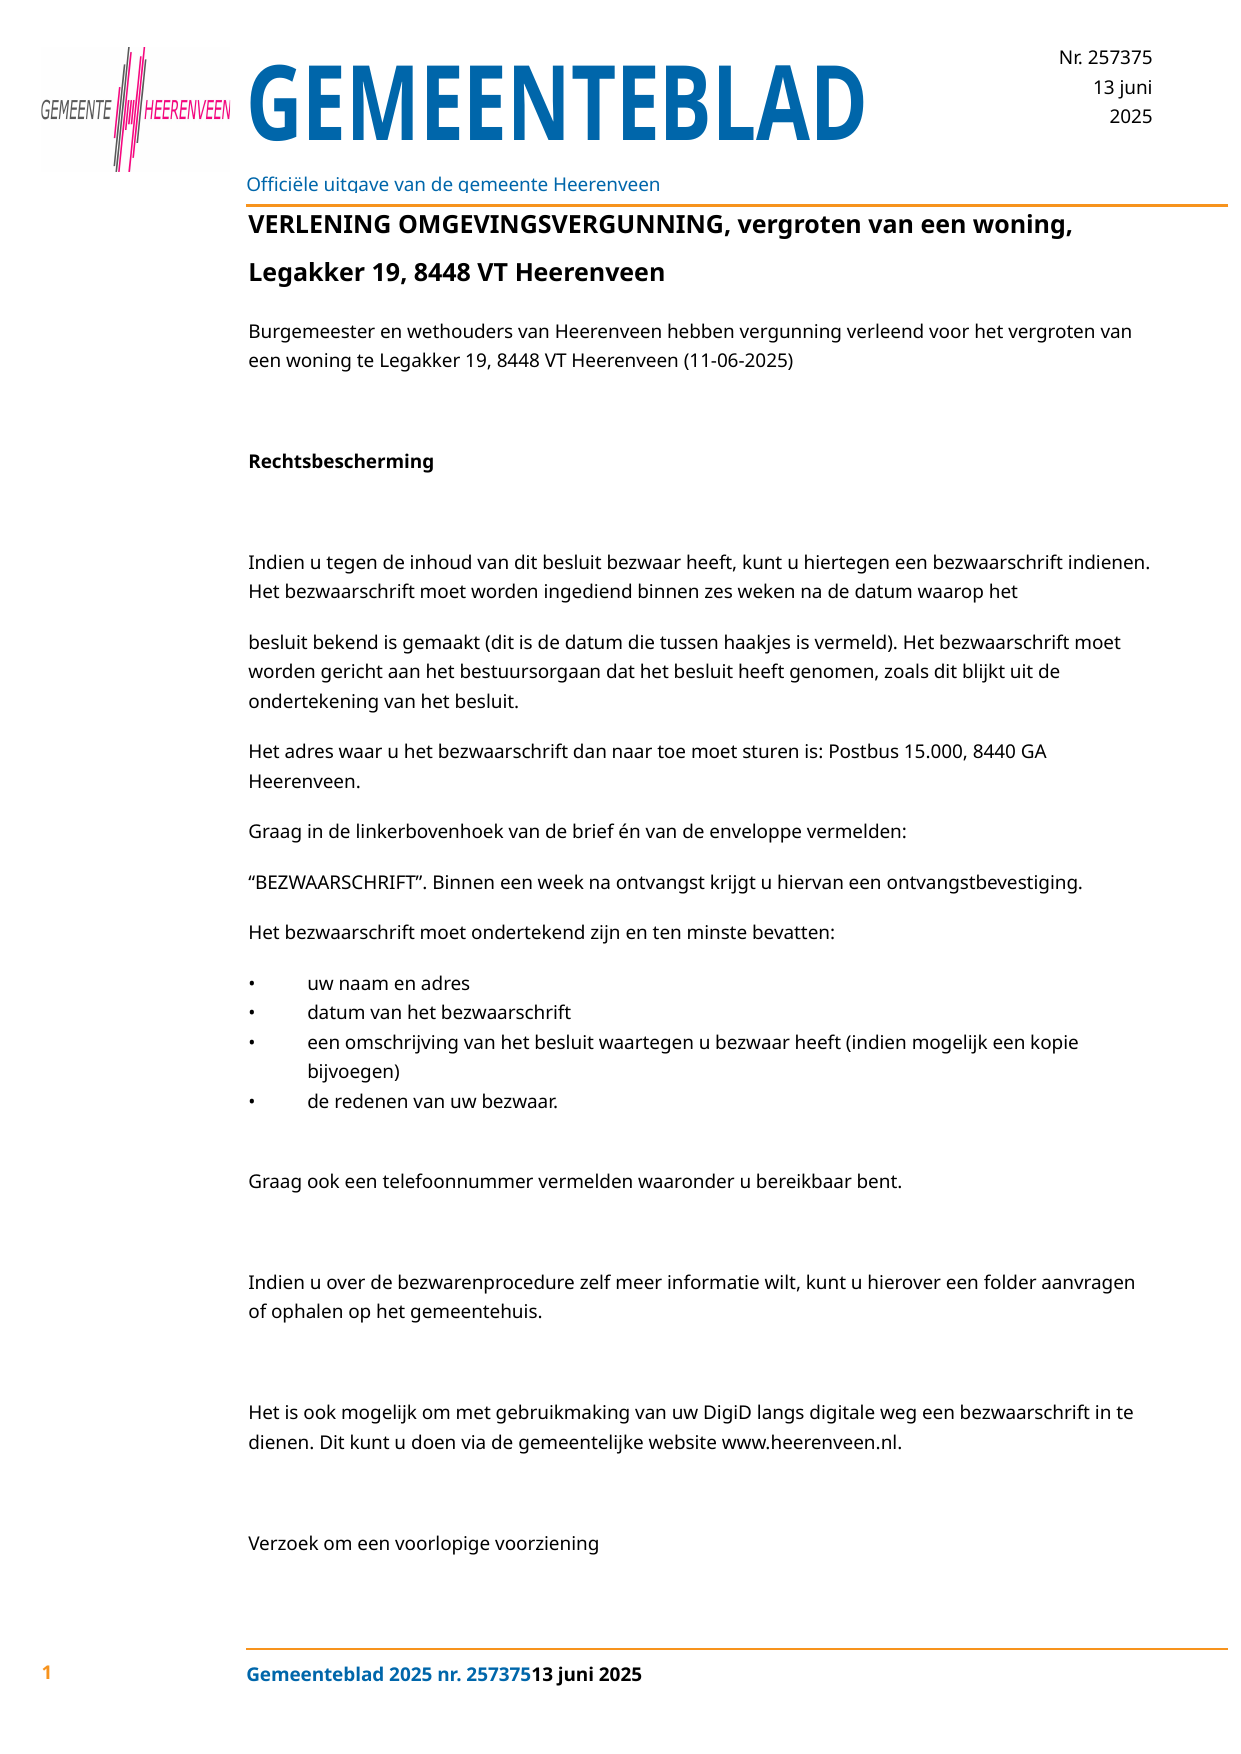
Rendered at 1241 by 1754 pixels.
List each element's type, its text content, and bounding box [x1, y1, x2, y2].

text Het bezwaarschrift moet ondertekend zijn en ten minste bevatten: [248, 919, 1152, 945]
text Rechtsbescherming [248, 448, 1152, 474]
list de redenen van uw bezwaar. [248, 1088, 1152, 1114]
text Het is ook mogelijk om met gebruikmaking van uw DigiD langs digitale weg een bezwaarschrift in te dienen. Dit kunt u doen via de gemeentelijke website www.heerenveen.nl. [248, 1399, 1152, 1455]
list datum van het bezwaarschrift [248, 999, 1152, 1025]
text Burgemeester en wethouders van Heerenveen hebben vergunning verleend voor het vergroten van een woning te Legakker 19, 8448 VT Heerenveen (11-06-2025) [248, 318, 1152, 373]
text Het adres waar u het bezwaarschrift dan naar toe moet sturen is: Postbus 15.000, 8440 GA Heerenveen. [248, 739, 1152, 794]
text VERLENING OMGEVINGSVERGUNNING, vergroten van een woning, Legakker 19, 8448 VT Heerenveen [248, 207, 1152, 288]
picture [41, 47, 231, 172]
list een omschrijving van het besluit waartegen u bezwaar heeft (indien mogelijk een kopie bijvoegen) [248, 1029, 1152, 1084]
list uw naam en adres [248, 970, 1152, 996]
text “BEZWAARSCHRIFT”. Binnen een week na ontvangst krijgt u hiervan een ontvangstbevestiging. [248, 869, 1152, 895]
text Indien u tegen de inhoud van dit besluit bezwaar heeft, kunt u hiertegen een bezwaarschrift indienen. Het bezwaarschrift moet worden ingediend binnen zes weken na de datum waarop het [248, 549, 1152, 604]
text Graag ook een telefoonnummer vermelden waaronder u bereikbaar bent. [248, 1168, 1152, 1194]
text Graag in de linkerbovenhoek van de brief én van de enveloppe vermelden: [248, 819, 1152, 844]
text besluit bekend is gemaakt (dit is de datum die tussen haakjes is vermeld). Het bezwaarschrift moet worden gericht aan het bestuursorgaan dat het besluit heeft genomen, zoals dit blijkt uit de ondertekening van het besluit. [248, 629, 1152, 714]
text Indien u over de bezwarenprocedure zelf meer informatie wilt, kunt u hierover een folder aanvragen of ophalen op het gemeentehuis. [248, 1269, 1152, 1324]
text Verzoek om een voorlopige voorziening [248, 1530, 1152, 1556]
